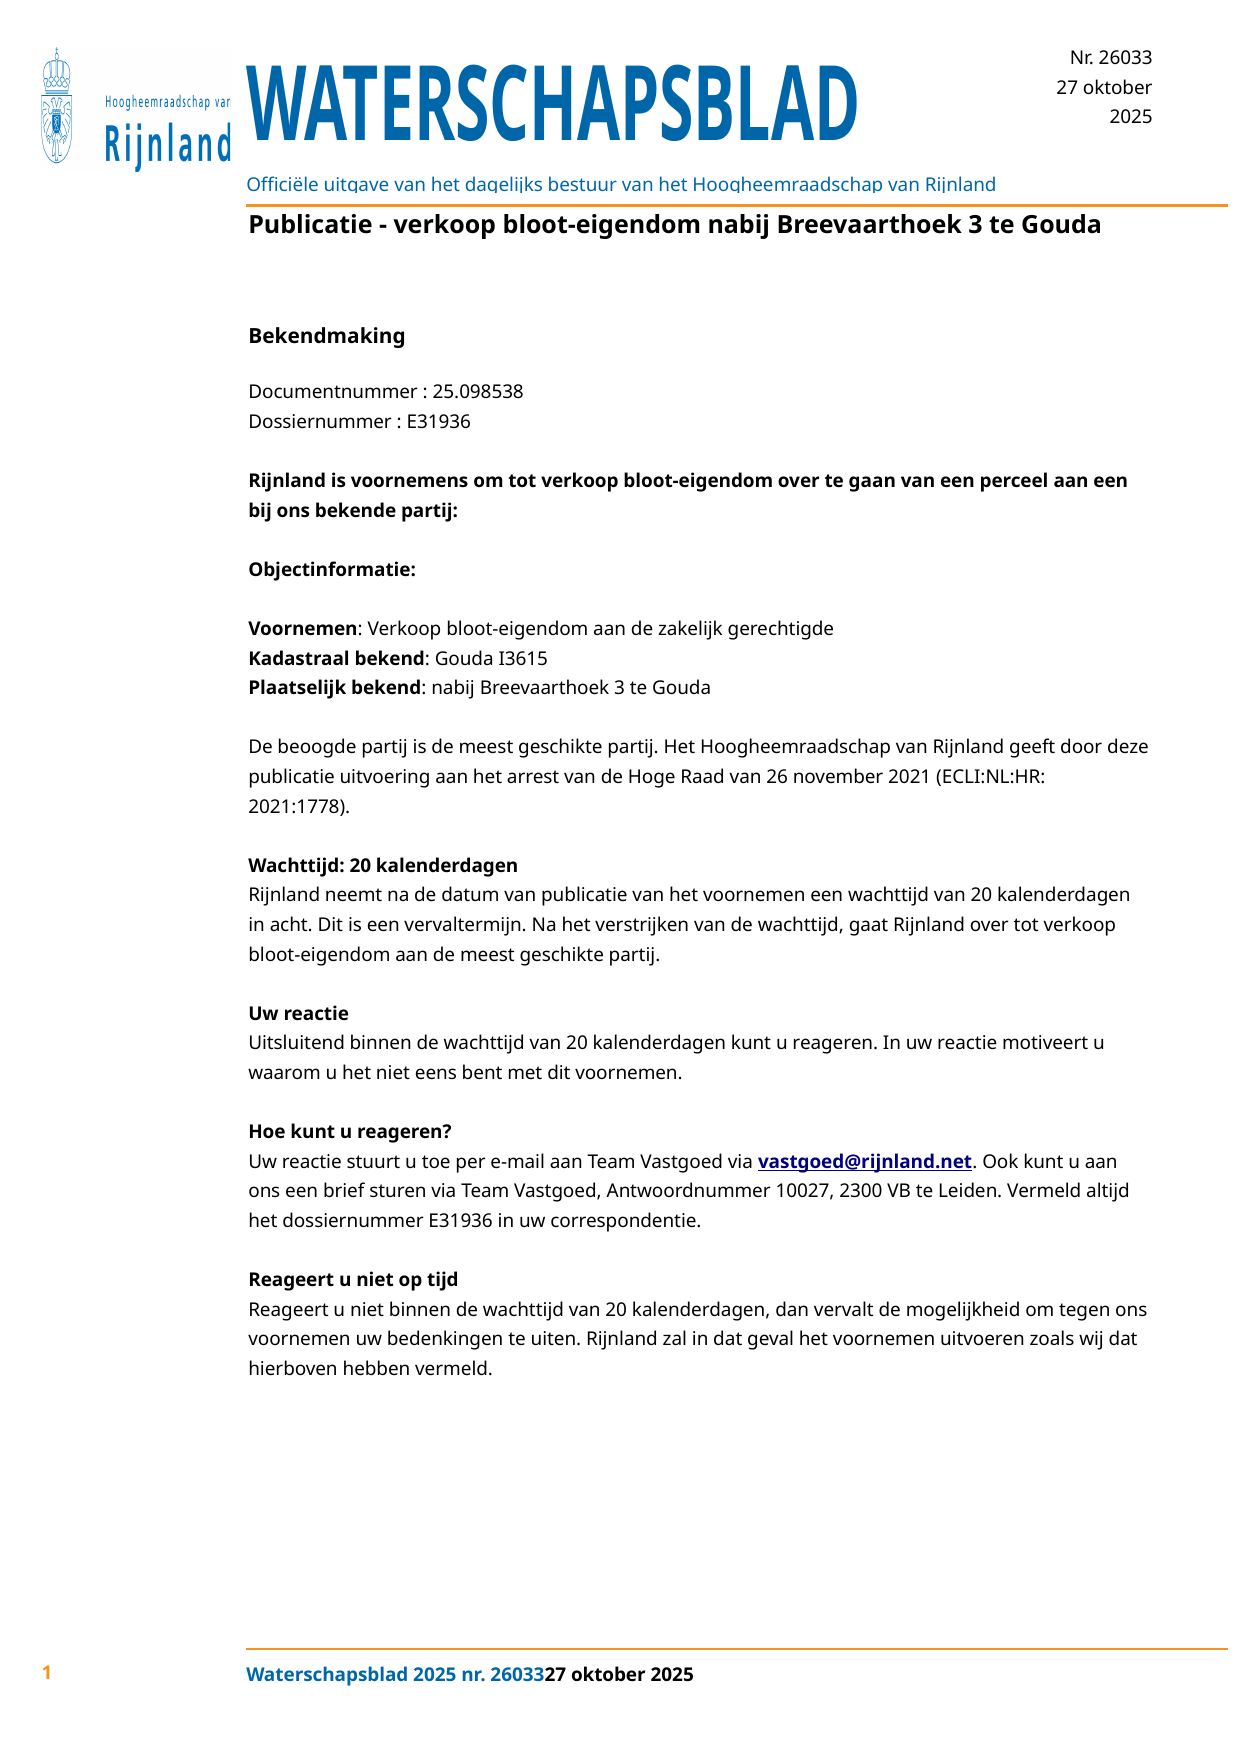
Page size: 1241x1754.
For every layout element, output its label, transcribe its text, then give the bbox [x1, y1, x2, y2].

text Hoe kunt u reageren? [248, 1118, 1152, 1144]
text Wachttijd: 20 kalenderdagen [248, 852, 1152, 878]
text Documentnummer : 25.098538 [248, 379, 1152, 404]
text Reageert u niet op tijd [248, 1266, 1152, 1292]
text Uw reactie stuurt u toe per e-mail aan Team Vastgoed via vastgoed@rijnland.net. Ook kunt u aan ons een brief sturen via Team Vastgoed, Antwoordnummer 10027, 2300 VB te Leiden. Vermeld altijd het dossiernummer E31936 in uw correspondentie. [248, 1148, 1152, 1233]
text Dossiernummer : E31936 [248, 408, 1152, 434]
text Plaatselijk bekend: nabij Breevaarthoek 3 te Gouda [248, 674, 1152, 700]
picture [41, 47, 231, 172]
text Reageert u niet binnen de wachttijd van 20 kalenderdagen, dan vervalt de mogelijkheid om tegen ons voornemen uw bedenkingen te uiten. Rijnland zal in dat geval het voornemen uitvoeren zoals wij dat hierboven hebben vermeld. [248, 1296, 1152, 1381]
text Rijnland is voornemens om tot verkoop bloot-eigendom over te gaan van een perceel aan een bij ons bekende partij: [248, 467, 1152, 523]
text Uw reactie [248, 1000, 1152, 1026]
text Kadastraal bekend: Gouda I3615 [248, 645, 1152, 671]
text Bekendmaking [248, 321, 1152, 349]
text Objectinformatie: [248, 556, 1152, 582]
text Uitsluitend binnen de wachttijd van 20 kalenderdagen kunt u reageren. In uw reactie motiveert u waarom u het niet eens bent met dit voornemen. [248, 1029, 1152, 1085]
text Publicatie - verkoop bloot-eigendom nabij Breevaarthoek 3 te Gouda [248, 207, 1152, 241]
text De beoogde partij is de meest geschikte partij. Het Hoogheemraadschap van Rijnland geeft door deze publicatie uitvoering aan het arrest van de Hoge Raad van 26 november 2021 (ECLI:NL:HR: 2021:1778). [248, 734, 1152, 819]
text Voornemen: Verkoop bloot-eigendom aan de zakelijk gerechtigde [248, 615, 1152, 641]
text Rijnland neemt na de datum van publicatie van het voornemen een wachttijd van 20 kalenderdagen in acht. Dit is een vervaltermijn. Na het verstrijken van de wachttijd, gaat Rijnland over tot verkoop bloot-eigendom aan de meest geschikte partij. [248, 882, 1152, 967]
